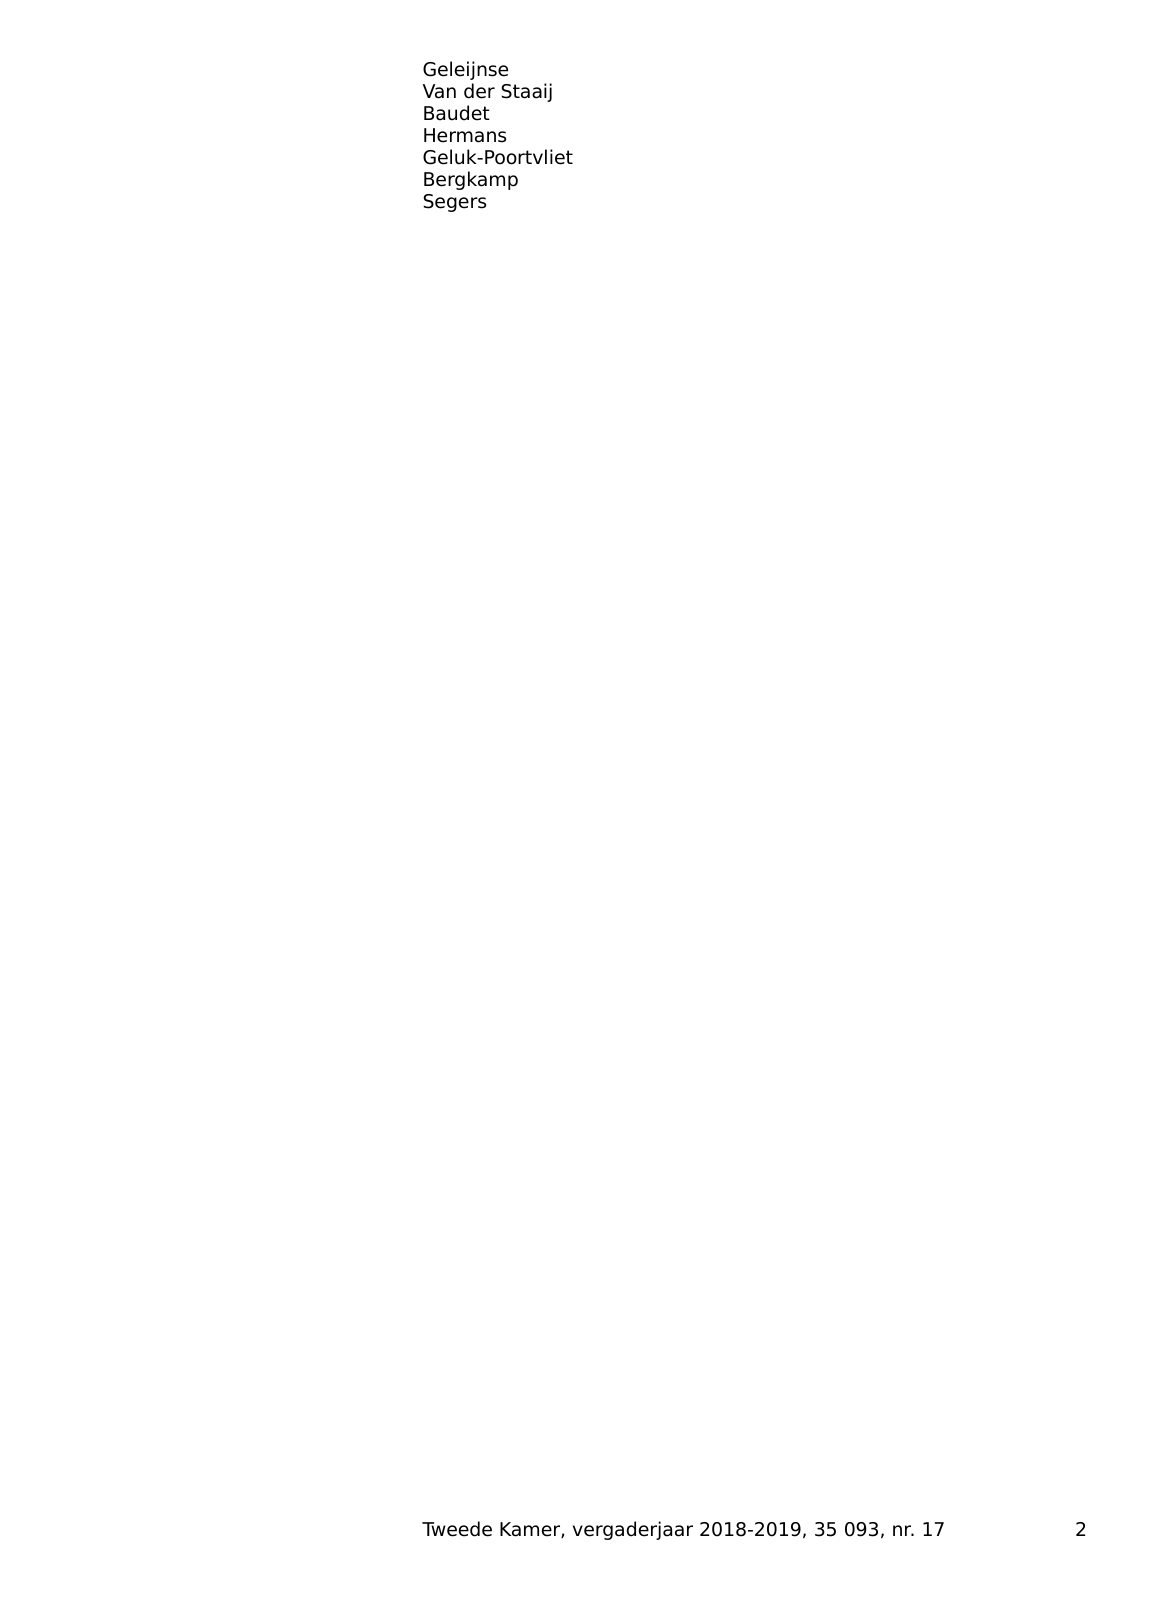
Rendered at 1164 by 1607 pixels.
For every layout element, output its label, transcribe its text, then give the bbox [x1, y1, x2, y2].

text Bergkamp [422, 169, 1087, 191]
text Van der Staaij [422, 81, 1087, 103]
text Segers [422, 191, 1087, 213]
text Baudet [422, 103, 1087, 125]
text Geleijnse [422, 59, 1087, 81]
text Geluk-Poortvliet [422, 147, 1087, 169]
text Hermans [422, 125, 1087, 147]
